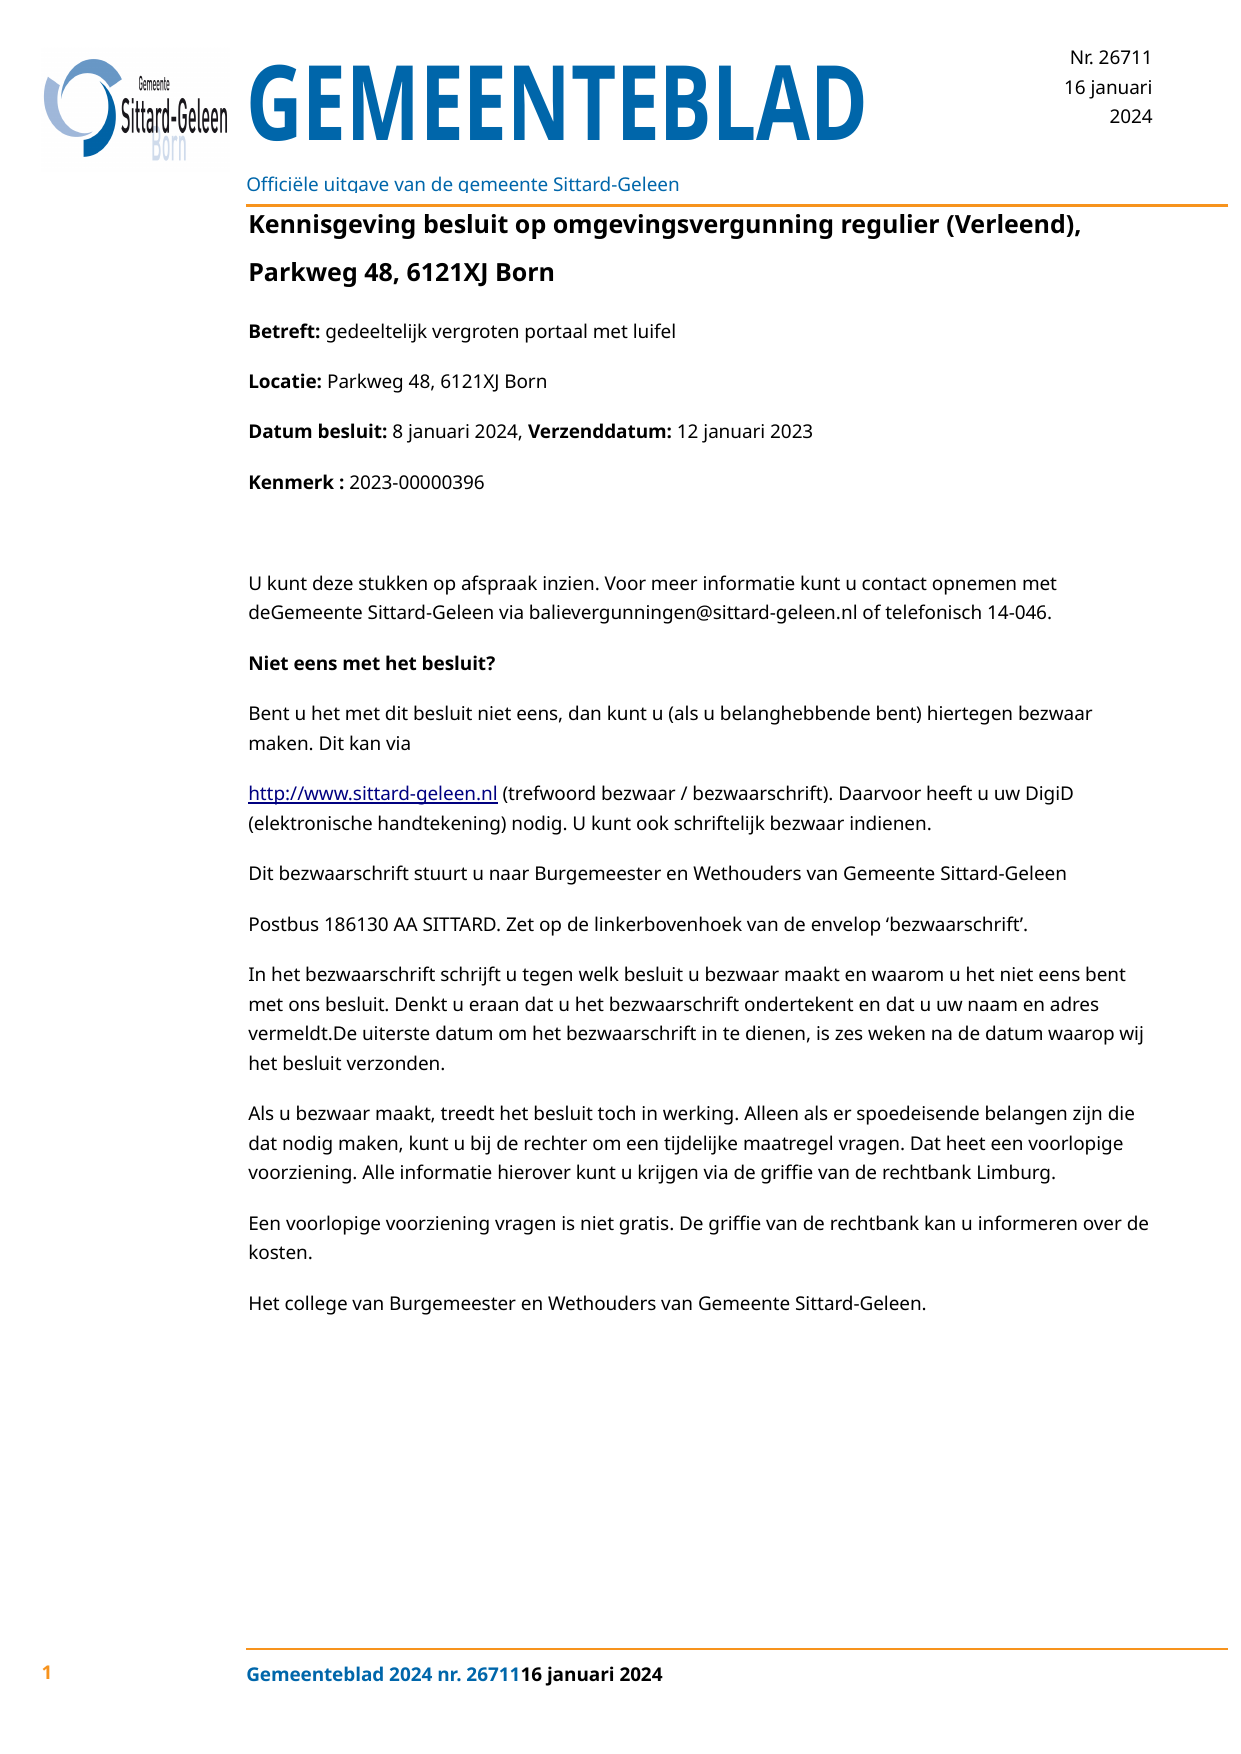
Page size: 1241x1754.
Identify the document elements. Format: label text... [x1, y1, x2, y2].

text Een voorlopige voorziening vragen is niet gratis. De griffie van de rechtbank kan u informeren over de kosten. [248, 1210, 1152, 1265]
text Als u bezwaar maakt, treedt het besluit toch in werking. Alleen als er spoedeisende belangen zijn die dat nodig maken, kunt u bij de rechter om een tijdelijke maatregel vragen. Dat heet een voorlopige voorziening. Alle informatie hierover kunt u krijgen via de griffie van de rechtbank Limburg. [248, 1100, 1152, 1185]
text Kennisgeving besluit op omgevingsvergunning regulier (Verleend), Parkweg 48, 6121XJ Born [248, 207, 1152, 288]
text http://www.sittard-geleen.nl (trefwoord bezwaar / bezwaarschrift). Daarvoor heeft u uw DigiD (elektronische handtekening) nodig. U kunt ook schriftelijk bezwaar indienen. [248, 780, 1152, 836]
text Locatie: Parkweg 48, 6121XJ Born [248, 368, 1152, 394]
text Bent u het met dit besluit niet eens, dan kunt u (als u belanghebbende bent) hiertegen bezwaar maken. Dit kan via [248, 700, 1152, 756]
text Kenmerk : 2023-00000396 [248, 469, 1152, 495]
picture [41, 47, 231, 172]
text U kunt deze stukken op afspraak inzien. Voor meer informatie kunt u contact opnemen met deGemeente Sittard-Geleen via balievergunningen@sittard-geleen.nl of telefonisch 14-046. [248, 570, 1152, 625]
text Het college van Burgemeester en Wethouders van Gemeente Sittard-Geleen. [248, 1290, 1152, 1316]
text Betreft: gedeeltelijk vergroten portaal met luifel [248, 318, 1152, 344]
text Datum besluit: 8 januari 2024, Verzenddatum: 12 januari 2023 [248, 419, 1152, 444]
text Niet eens met het besluit? [248, 650, 1152, 676]
text Postbus 186130 AA SITTARD. Zet op de linkerbovenhoek van de envelop ‘bezwaarschrift’. [248, 911, 1152, 937]
text Dit bezwaarschrift stuurt u naar Burgemeester en Wethouders van Gemeente Sittard-Geleen [248, 860, 1152, 886]
text In het bezwaarschrift schrijft u tegen welk besluit u bezwaar maakt en waarom u het niet eens bent met ons besluit. Denkt u eraan dat u het bezwaarschrift ondertekent en dat u uw naam en adres vermeldt.De uiterste datum om het bezwaarschrift in te dienen, is zes weken na de datum waarop wij het besluit verzonden. [248, 961, 1152, 1076]
